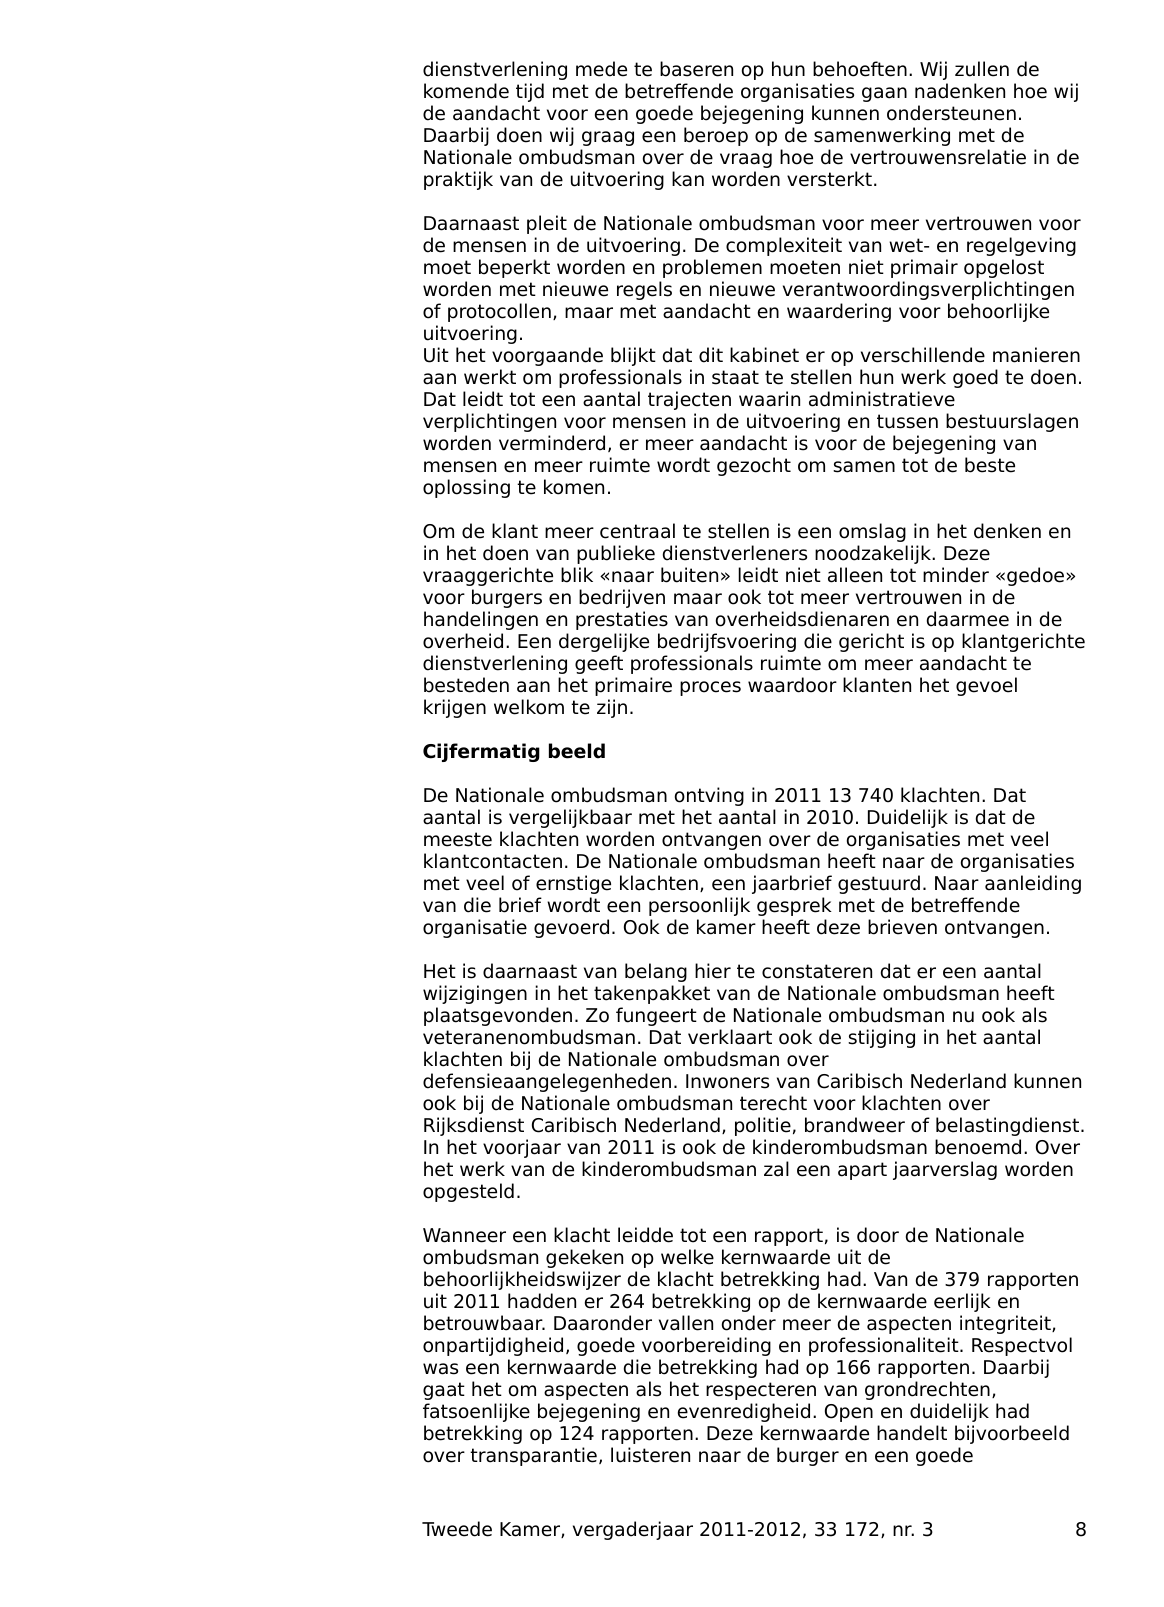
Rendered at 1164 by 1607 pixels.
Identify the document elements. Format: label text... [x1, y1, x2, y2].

text Daarnaast pleit de Nationale ombudsman voor meer vertrouwen voor de mensen in de uitvoering. De complexiteit van wet- en regelgeving moet beperkt worden en problemen moeten niet primair opgelost worden met nieuwe regels en nieuwe verantwoordingsverplichtingen of protocollen, maar met aandacht en waardering voor behoorlijke uitvoering. [422, 213, 1087, 345]
text Om de klant meer centraal te stellen is een omslag in het denken en in het doen van publieke dienstverleners noodzakelijk. Deze vraaggerichte blik «naar buiten» leidt niet alleen tot minder «gedoe» voor burgers en bedrijven maar ook tot meer vertrouwen in de handelingen en prestaties van overheidsdienaren en daarmee in de overheid. Een dergelijke bedrijfsvoering die gericht is op klantgerichte dienstverlening geeft professionals ruimte om meer aandacht te besteden aan het primaire proces waardoor klanten het gevoel krijgen welkom te zijn. [422, 521, 1087, 719]
text dienstverlening mede te baseren op hun behoeften. Wij zullen de komende tijd met de betreffende organisaties gaan nadenken hoe wij de aandacht voor een goede bejegening kunnen ondersteunen. Daarbij doen wij graag een beroep op de samenwerking met de Nationale ombudsman over de vraag hoe de vertrouwensrelatie in de praktijk van de uitvoering kan worden versterkt. [422, 59, 1087, 191]
text Het is daarnaast van belang hier te constateren dat er een aantal wijzigingen in het takenpakket van de Nationale ombudsman heeft plaatsgevonden. Zo fungeert de Nationale ombudsman nu ook als veteranenombudsman. Dat verklaart ook de stijging in het aantal klachten bij de Nationale ombudsman over defensieaangelegenheden. Inwoners van Caribisch Nederland kunnen ook bij de Nationale ombudsman terecht voor klachten over Rijksdienst Caribisch Nederland, politie, brandweer of belastingdienst. In het voorjaar van 2011 is ook de kinderombudsman benoemd. Over het werk van de kinderombudsman zal een apart jaarverslag worden opgesteld. [422, 961, 1087, 1203]
text De Nationale ombudsman ontving in 2011 13 740 klachten. Dat aantal is vergelijkbaar met het aantal in 2010. Duidelijk is dat de meeste klachten worden ontvangen over de organisaties met veel klantcontacten. De Nationale ombudsman heeft naar de organisaties met veel of ernstige klachten, een jaarbrief gestuurd. Naar aanleiding van die brief wordt een persoonlijk gesprek met de betreffende organisatie gevoerd. Ook de kamer heeft deze brieven ontvangen. [422, 785, 1087, 939]
text Wanneer een klacht leidde tot een rapport, is door de Nationale ombudsman gekeken op welke kernwaarde uit de behoorlijkheidswijzer de klacht betrekking had. Van de 379 rapporten uit 2011 hadden er 264 betrekking op de kernwaarde eerlijk en betrouwbaar. Daaronder vallen onder meer de aspecten integriteit, onpartijdigheid, goede voorbereiding en professionaliteit. Respectvol was een kernwaarde die betrekking had op 166 rapporten. Daarbij gaat het om aspecten als het respecteren van grondrechten, fatsoenlijke bejegening en evenredigheid. Open en duidelijk had betrekking op 124 rapporten. Deze kernwaarde handelt bijvoorbeeld over transparantie, luisteren naar de burger en een goede [422, 1225, 1087, 1467]
subtitle Cijfermatig beeld [422, 741, 1087, 763]
text Uit het voorgaande blijkt dat dit kabinet er op verschillende manieren aan werkt om professionals in staat te stellen hun werk goed te doen. Dat leidt tot een aantal trajecten waarin administratieve verplichtingen voor mensen in de uitvoering en tussen bestuurslagen worden verminderd, er meer aandacht is voor de bejegening van mensen en meer ruimte wordt gezocht om samen tot de beste oplossing te komen. [422, 345, 1087, 499]
